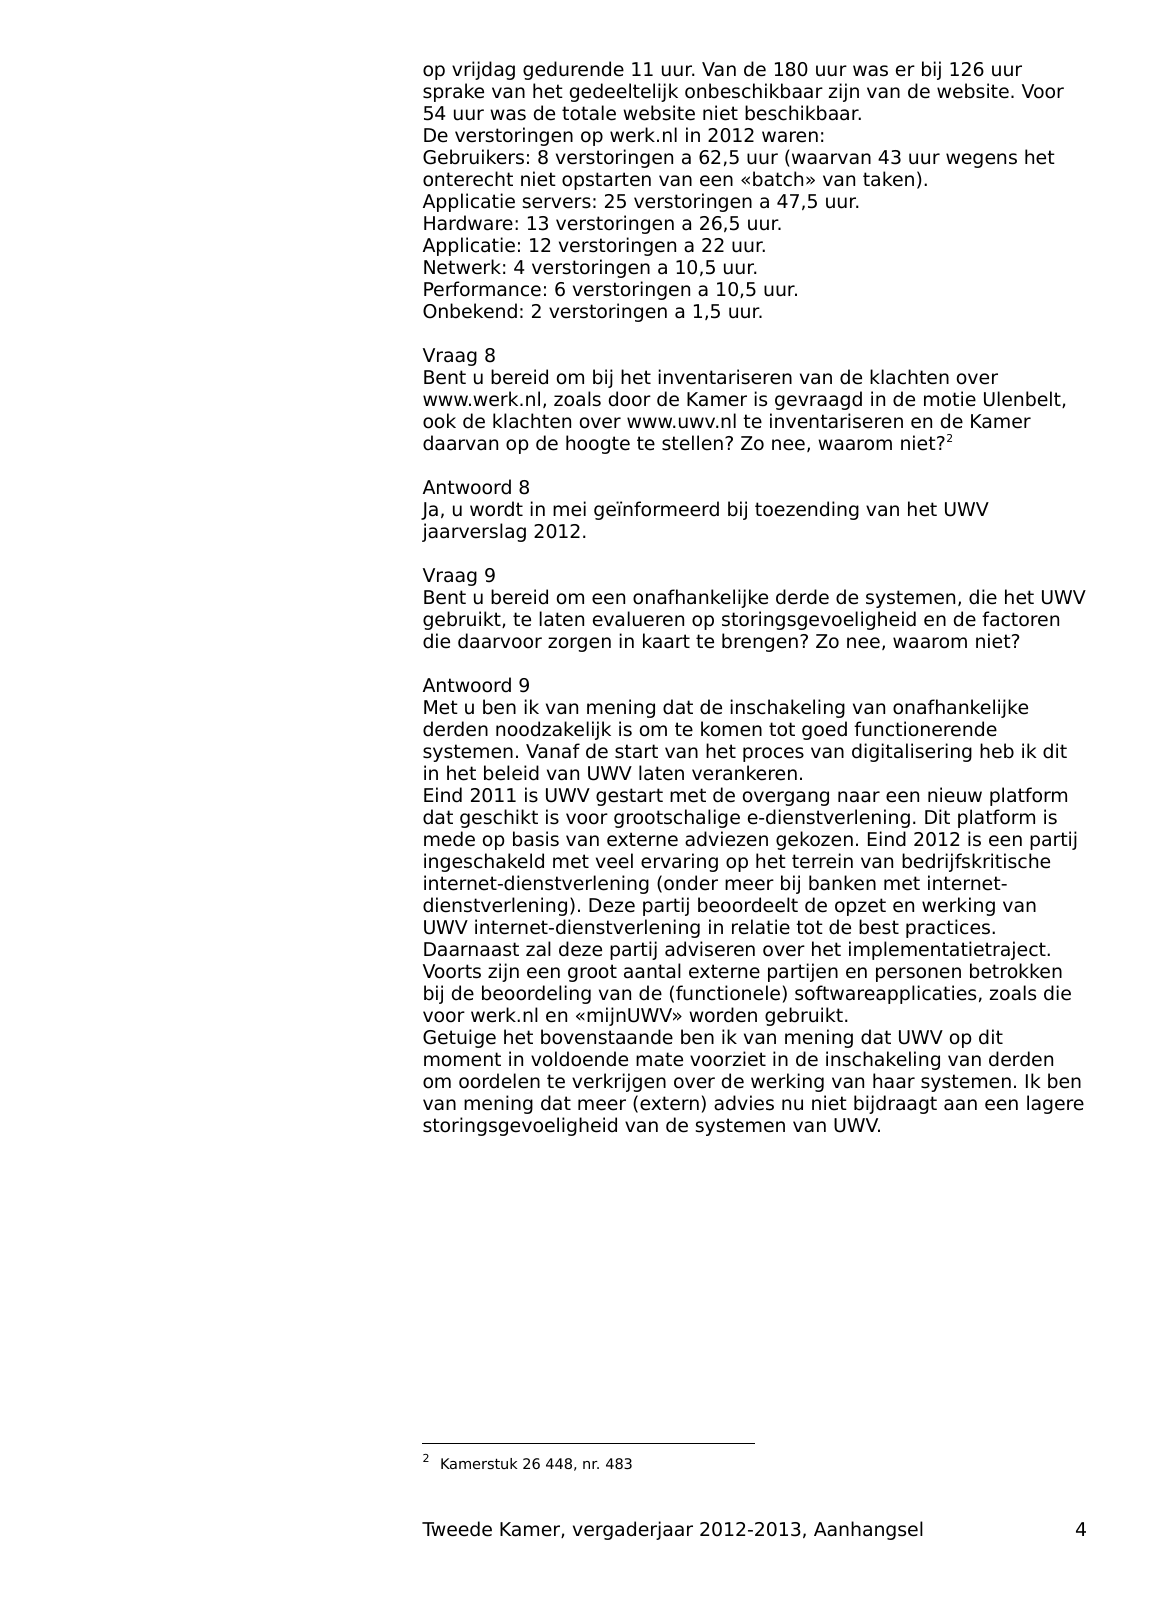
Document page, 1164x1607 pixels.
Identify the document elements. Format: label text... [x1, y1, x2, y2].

text Antwoord 8 [422, 477, 1087, 499]
text Bent u bereid om een onafhankelijke derde de systemen, die het UWV gebruikt, te laten evalueren op storingsgevoeligheid en de factoren die daarvoor zorgen in kaart te brengen? Zo nee, waarom niet? [422, 587, 1087, 653]
text Eind 2011 is UWV gestart met de overgang naar een nieuw platform dat geschikt is voor grootschalige e-dienstverlening. Dit platform is mede op basis van externe adviezen gekozen. Eind 2012 is een partij ingeschakeld met veel ervaring op het terrein van bedrijfskritische internet-dienstverlening (onder meer bij banken met internet-dienstverlening). Deze partij beoordeelt de opzet en werking van UWV internet-dienstverlening in relatie tot de best practices. Daarnaast zal deze partij adviseren over het implementatietraject. [422, 785, 1087, 961]
text Kamerstuk 26 448, nr. 483 [422, 1452, 1087, 1474]
text Applicatie: 12 verstoringen a 22 uur. [422, 235, 1087, 257]
text Netwerk: 4 verstoringen a 10,5 uur. [422, 257, 1087, 279]
text Bent u bereid om bij het inventariseren van de klachten over www.werk.nl, zoals door de Kamer is gevraagd in de motie Ulenbelt, ook de klachten over www.uwv.nl te inventariseren en de Kamer daarvan op de hoogte te stellen? Zo nee, waarom niet? [422, 367, 1087, 455]
text De verstoringen op werk.nl in 2012 waren: [422, 125, 1087, 147]
text Vraag 9 [422, 565, 1087, 587]
text Performance: 6 verstoringen a 10,5 uur. [422, 279, 1087, 301]
text op vrijdag gedurende 11 uur. Van de 180 uur was er bij 126 uur sprake van het gedeeltelijk onbeschikbaar zijn van de website. Voor 54 uur was de totale website niet beschikbaar. [422, 59, 1087, 125]
text Ja, u wordt in mei geïnformeerd bij toezending van het UWV jaarverslag 2012. [422, 499, 1087, 543]
text Voorts zijn een groot aantal externe partijen en personen betrokken bij de beoordeling van de (functionele) softwareapplicaties, zoals die voor werk.nl en «mijnUWV» worden gebruikt. [422, 961, 1087, 1027]
text Getuige het bovenstaande ben ik van mening dat UWV op dit moment in voldoende mate voorziet in de inschakeling van derden om oordelen te verkrijgen over de werking van haar systemen. Ik ben van mening dat meer (extern) advies nu niet bijdraagt aan een lagere storingsgevoeligheid van de systemen van UWV. [422, 1027, 1087, 1137]
text Onbekend: 2 verstoringen a 1,5 uur. [422, 301, 1087, 323]
text Vraag 8 [422, 345, 1087, 367]
text Gebruikers: 8 verstoringen a 62,5 uur (waarvan 43 uur wegens het onterecht niet opstarten van een «batch» van taken). [422, 147, 1087, 191]
text Applicatie servers: 25 verstoringen a 47,5 uur. [422, 191, 1087, 213]
text Antwoord 9 [422, 675, 1087, 697]
text Hardware: 13 verstoringen a 26,5 uur. [422, 213, 1087, 235]
text Met u ben ik van mening dat de inschakeling van onafhankelijke derden noodzakelijk is om te komen tot goed functionerende systemen. Vanaf de start van het proces van digitalisering heb ik dit in het beleid van UWV laten verankeren. [422, 697, 1087, 785]
